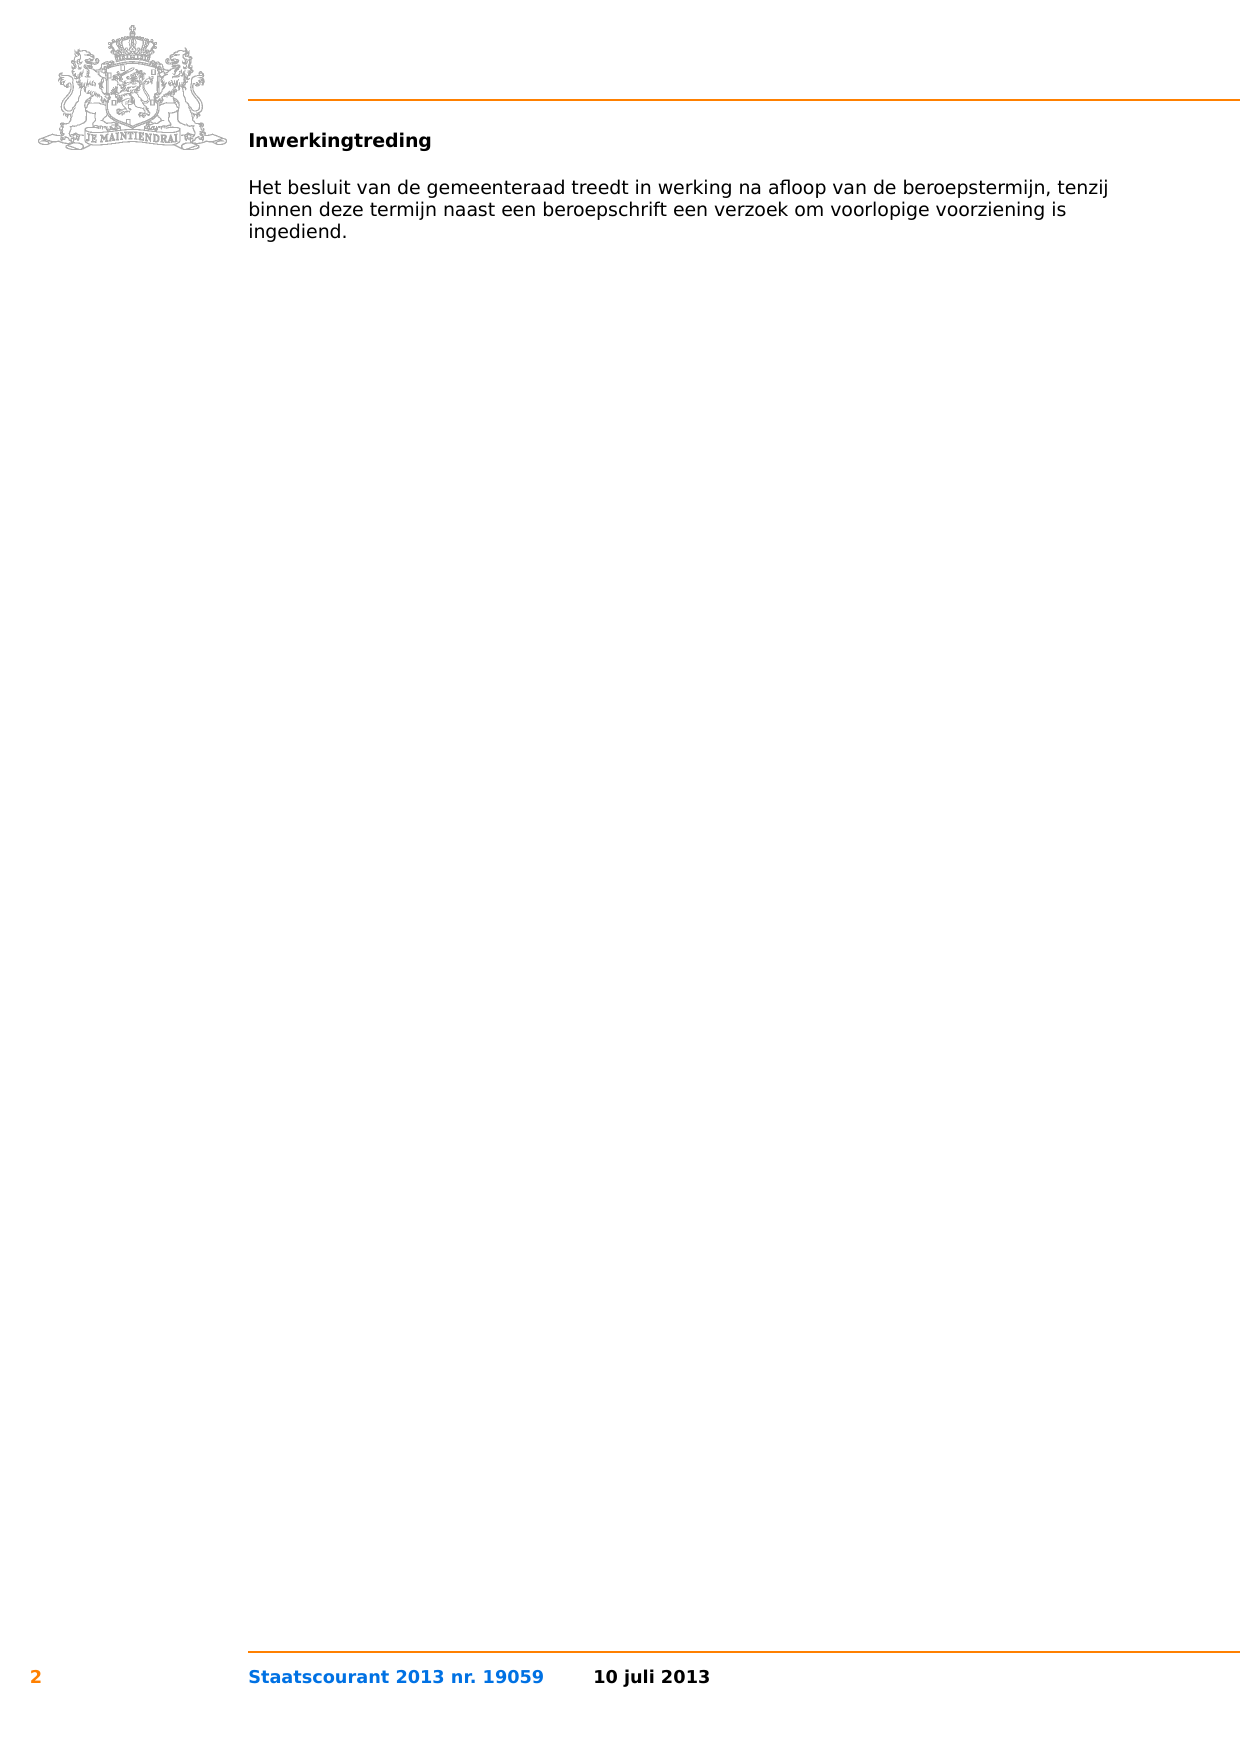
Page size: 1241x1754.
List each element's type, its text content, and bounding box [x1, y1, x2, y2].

picture [38, 25, 227, 150]
text Het besluit van de gemeenteraad treedt in werking na afloop van de beroepstermijn, tenzij binnen deze termijn naast een beroepschrift een verzoek om voorlopige voorziening is ingediend. [248, 177, 1163, 243]
subtitle Inwerkingtreding [248, 130, 1163, 152]
